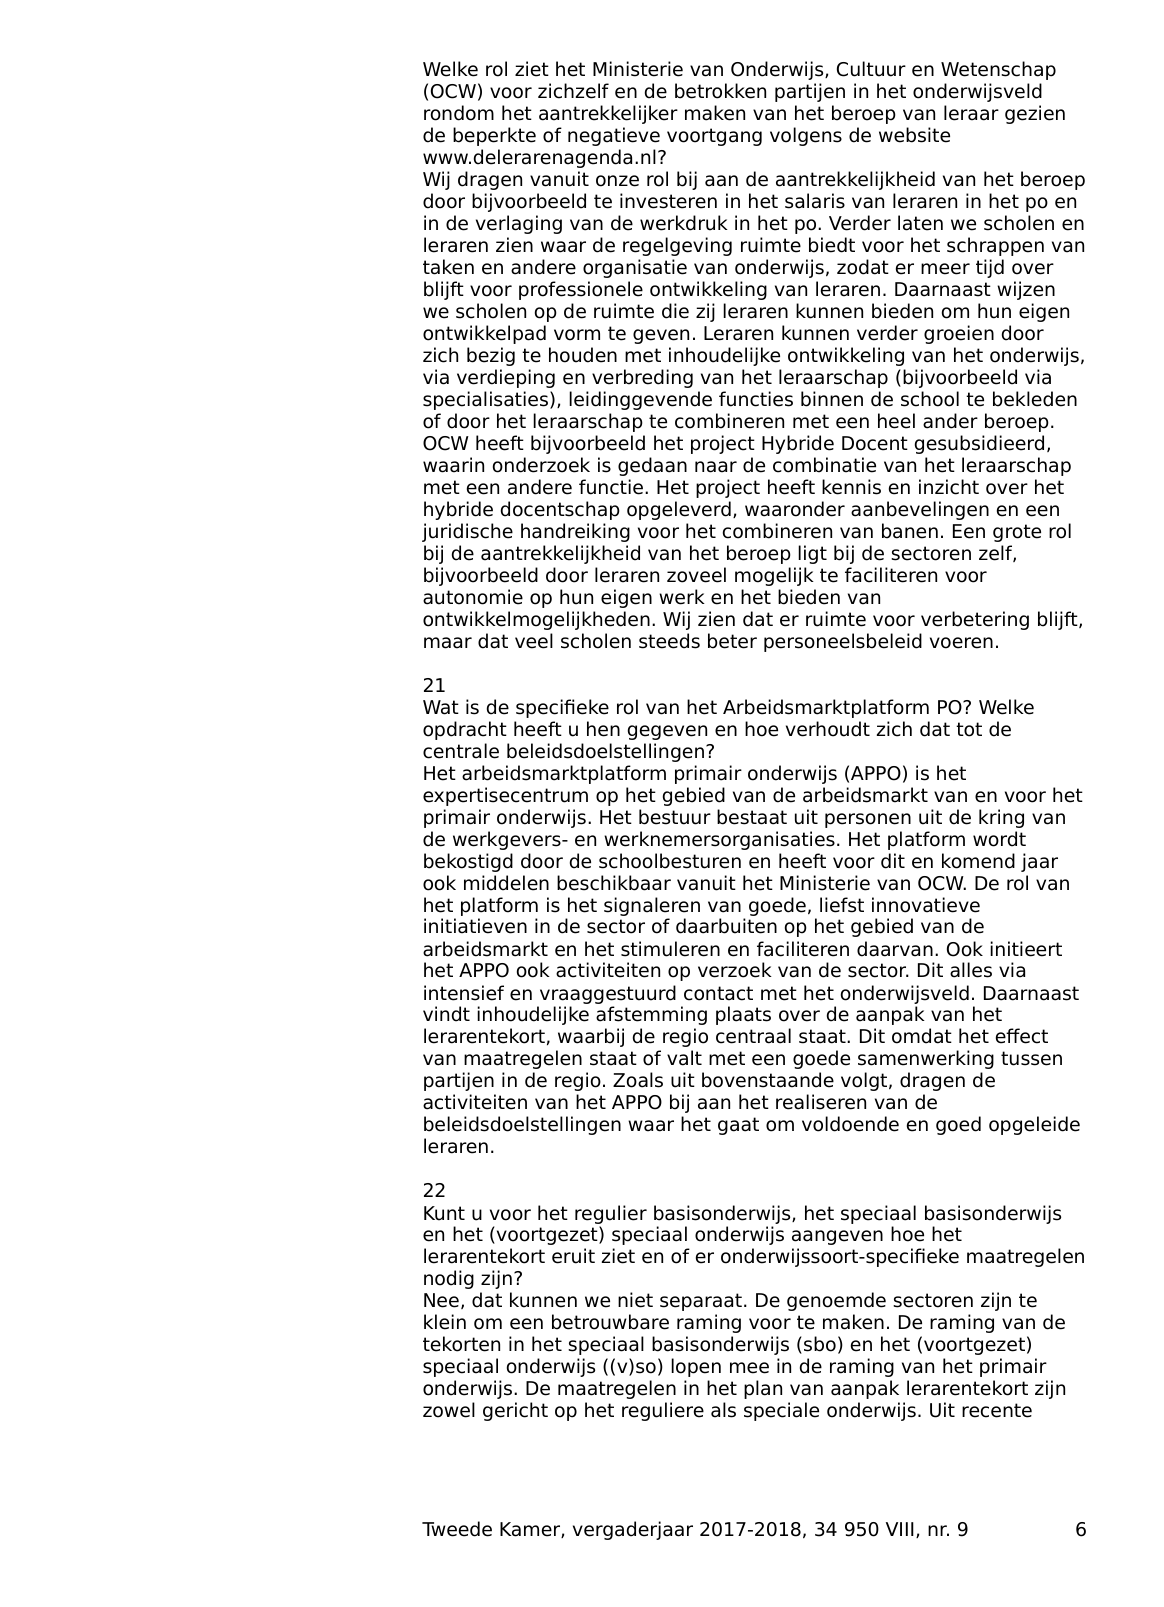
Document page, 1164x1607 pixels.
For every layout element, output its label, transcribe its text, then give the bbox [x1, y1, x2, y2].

text Wat is de specifieke rol van het Arbeidsmarktplatform PO? Welke opdracht heeft u hen gegeven en hoe verhoudt zich dat tot de centrale beleidsdoelstellingen? [422, 697, 1087, 763]
text Nee, dat kunnen we niet separaat. De genoemde sectoren zijn te klein om een betrouwbare raming voor te maken. De raming van de tekorten in het speciaal basisonderwijs (sbo) en het (voortgezet) speciaal onderwijs ((v)so) lopen mee in de raming van het primair onderwijs. De maatregelen in het plan van aanpak lerarentekort zijn zowel gericht op het reguliere als speciale onderwijs. Uit recente [422, 1290, 1087, 1422]
text Welke rol ziet het Ministerie van Onderwijs, Cultuur en Wetenschap (OCW) voor zichzelf en de betrokken partijen in het onderwijsveld rondom het aantrekkelijker maken van het beroep van leraar gezien de beperkte of negatieve voortgang volgens de website www.delerarenagenda.nl? [422, 59, 1087, 169]
text Het arbeidsmarktplatform primair onderwijs (APPO) is het expertisecentrum op het gebied van de arbeidsmarkt van en voor het primair onderwijs. Het bestuur bestaat uit personen uit de kring van de werkgevers- en werknemersorganisaties. Het platform wordt bekostigd door de schoolbesturen en heeft voor dit en komend jaar ook middelen beschikbaar vanuit het Ministerie van OCW. De rol van het platform is het signaleren van goede, liefst innovatieve initiatieven in de sector of daarbuiten op het gebied van de arbeidsmarkt en het stimuleren en faciliteren daarvan. Ook initieert het APPO ook activiteiten op verzoek van de sector. Dit alles via intensief en vraaggestuurd contact met het onderwijsveld. Daarnaast vindt inhoudelijke afstemming plaats over de aanpak van het lerarentekort, waarbij de regio centraal staat. Dit omdat het effect van maatregelen staat of valt met een goede samenwerking tussen partijen in de regio. Zoals uit bovenstaande volgt, dragen de activiteiten van het APPO bij aan het realiseren van de beleidsdoelstellingen waar het gaat om voldoende en goed opgeleide leraren. [422, 763, 1087, 1158]
text Wij dragen vanuit onze rol bij aan de aantrekkelijkheid van het beroep door bijvoorbeeld te investeren in het salaris van leraren in het po en in de verlaging van de werkdruk in het po. Verder laten we scholen en leraren zien waar de regelgeving ruimte biedt voor het schrappen van taken en andere organisatie van onderwijs, zodat er meer tijd over blijft voor professionele ontwikkeling van leraren. Daarnaast wijzen we scholen op de ruimte die zij leraren kunnen bieden om hun eigen ontwikkelpad vorm te geven. Leraren kunnen verder groeien door zich bezig te houden met inhoudelijke ontwikkeling van het onderwijs, via verdieping en verbreding van het leraarschap (bijvoorbeeld via specialisaties), leidinggevende functies binnen de school te bekleden of door het leraarschap te combineren met een heel ander beroep. OCW heeft bijvoorbeeld het project Hybride Docent gesubsidieerd, waarin onderzoek is gedaan naar de combinatie van het leraarschap met een andere functie. Het project heeft kennis en inzicht over het hybride docentschap opgeleverd, waaronder aanbevelingen en een juridische handreiking voor het combineren van banen. Een grote rol bij de aantrekkelijkheid van het beroep ligt bij de sectoren zelf, bijvoorbeeld door leraren zoveel mogelijk te faciliteren voor autonomie op hun eigen werk en het bieden van ontwikkelmogelijkheden. Wij zien dat er ruimte voor verbetering blijft, maar dat veel scholen steeds beter personeelsbeleid voeren. [422, 169, 1087, 652]
text Kunt u voor het regulier basisonderwijs, het speciaal basisonderwijs en het (voortgezet) speciaal onderwijs aangeven hoe het lerarentekort eruit ziet en of er onderwijssoort-specifieke maatregelen nodig zijn? [422, 1202, 1087, 1290]
text 21 [422, 675, 1087, 697]
text 22 [422, 1180, 1087, 1202]
